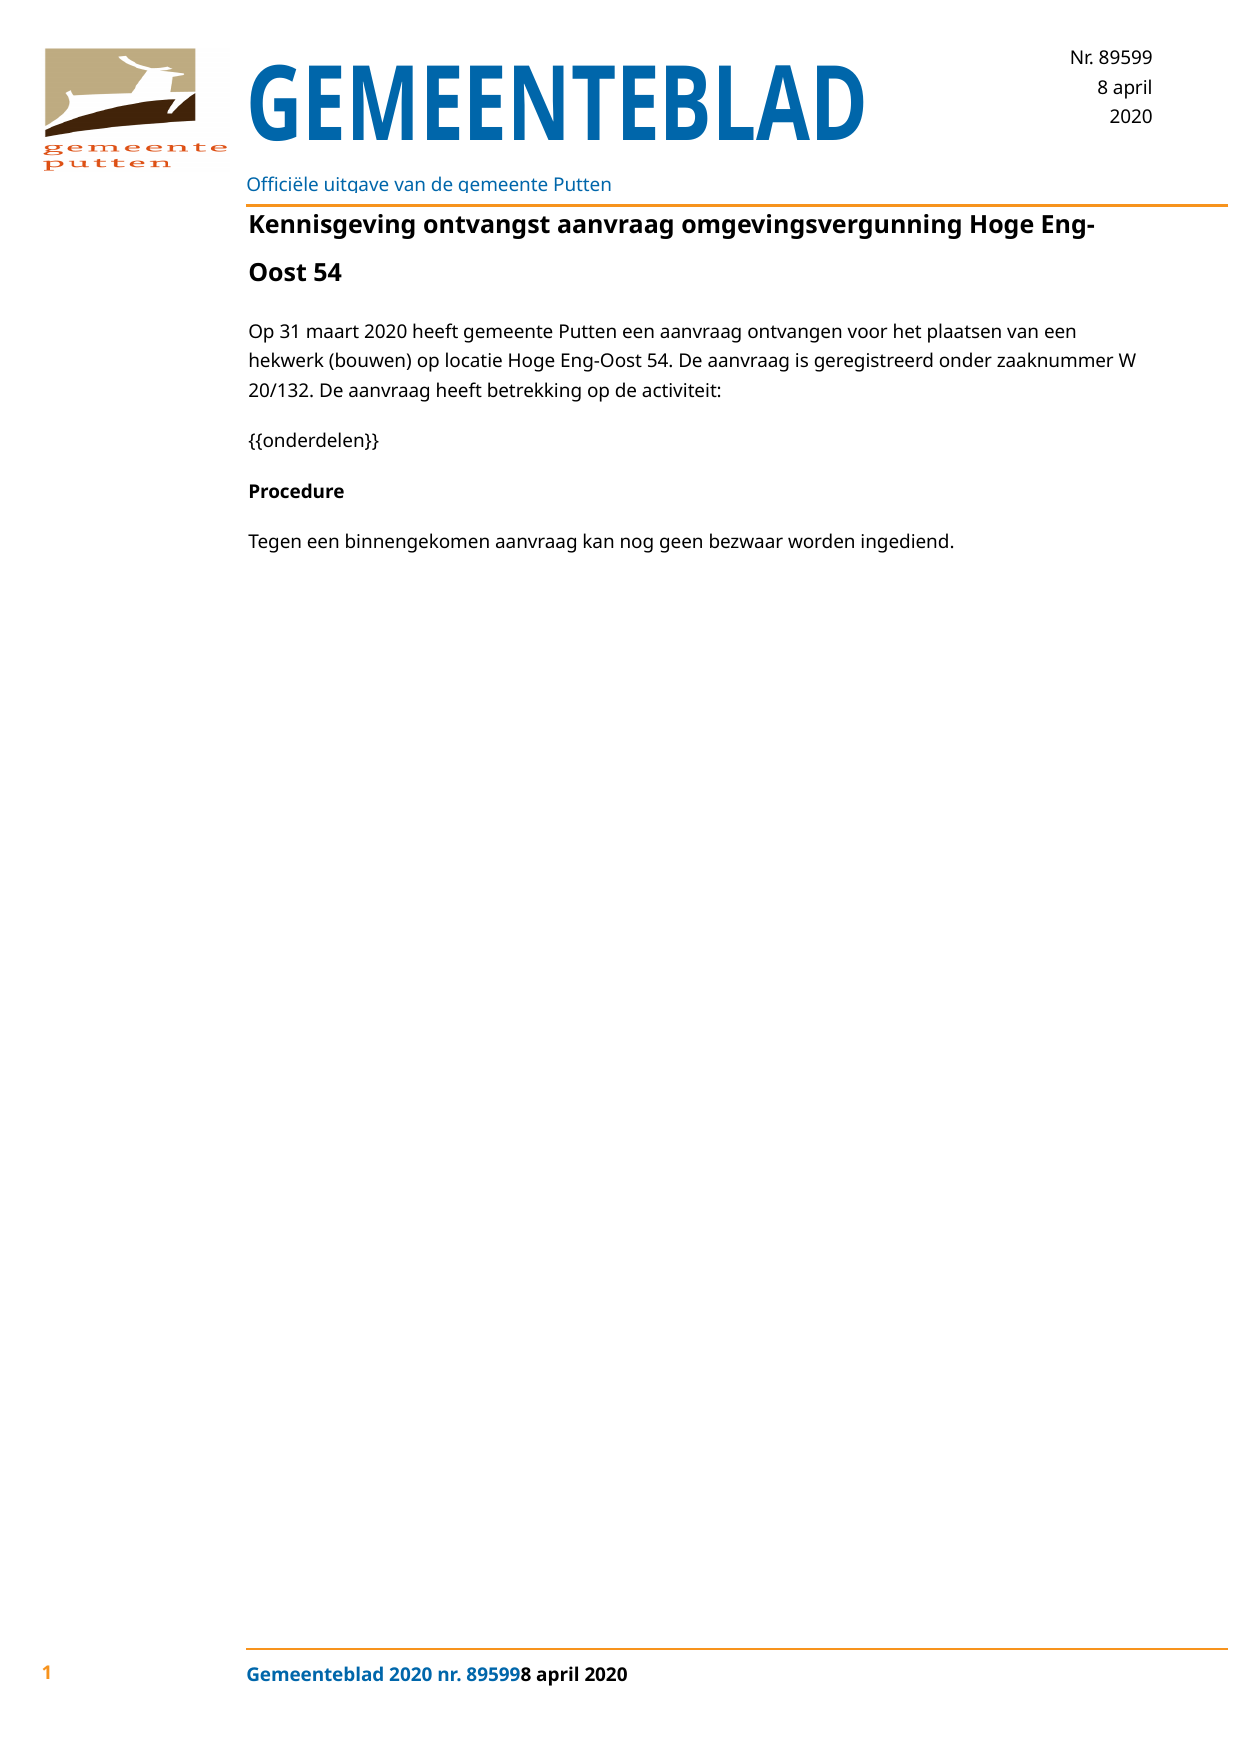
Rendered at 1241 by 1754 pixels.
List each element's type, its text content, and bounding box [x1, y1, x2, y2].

text Op 31 maart 2020 heeft gemeente Putten een aanvraag ontvangen voor het plaatsen van een hekwerk (bouwen) op locatie Hoge Eng-Oost 54. De aanvraag is geregistreerd onder zaaknummer W 20/132. De aanvraag heeft betrekking op de activiteit: [248, 318, 1152, 403]
text Tegen een binnengekomen aanvraag kan nog geen bezwaar worden ingediend. [248, 528, 1152, 554]
text Procedure [248, 478, 1152, 504]
picture [41, 47, 231, 172]
text {{onderdelen}} [248, 427, 1152, 453]
text Kennisgeving ontvangst aanvraag omgevingsvergunning Hoge Eng-Oost 54 [248, 207, 1152, 288]
